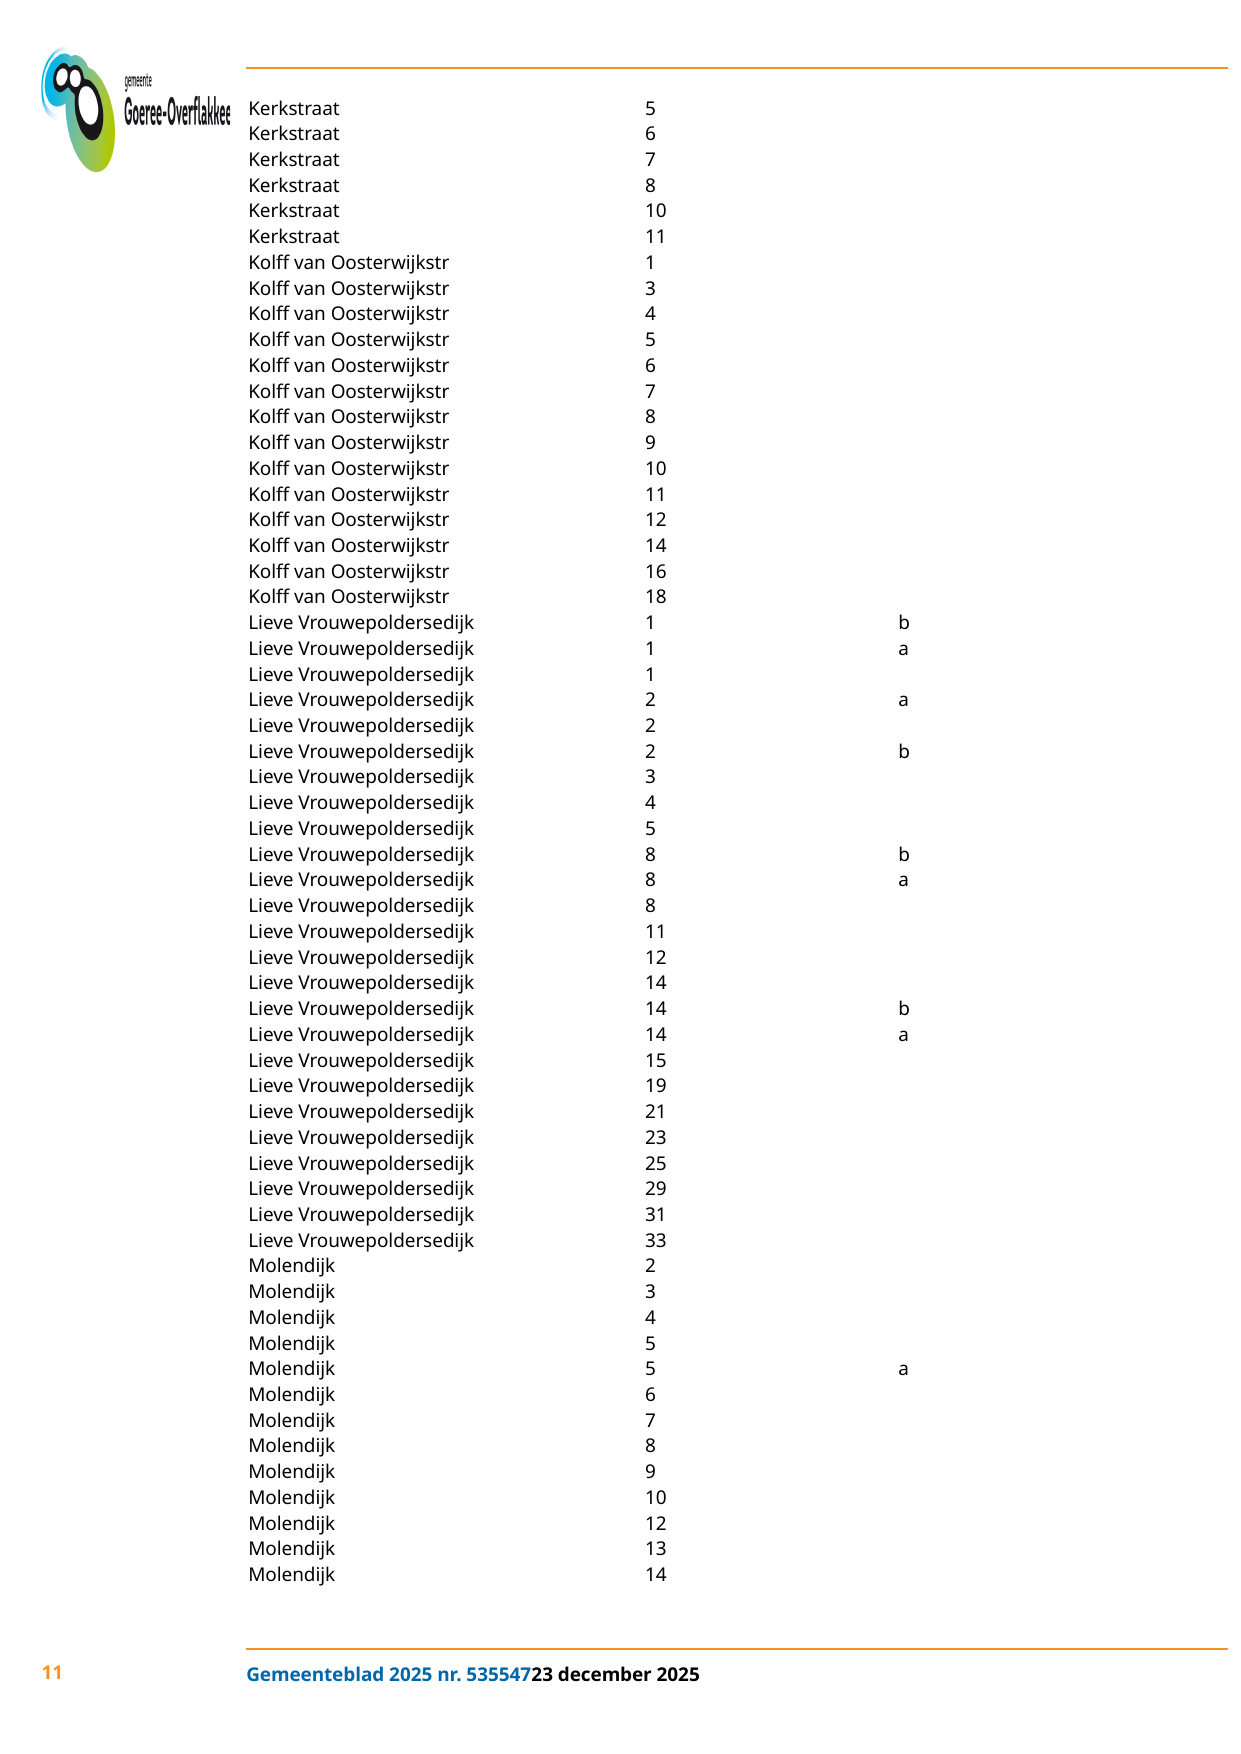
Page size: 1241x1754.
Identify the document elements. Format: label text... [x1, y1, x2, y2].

table_cell Lieve Vrouwepoldersedijk [248, 893, 645, 918]
table_cell 10 [645, 198, 898, 223]
table_cell Lieve Vrouwepoldersedijk [248, 995, 645, 1021]
table_cell Kolff van Oosterwijkstr [248, 352, 645, 378]
table_cell Lieve Vrouwepoldersedijk [248, 1073, 645, 1098]
table_cell Molendijk [248, 1278, 645, 1304]
table_cell [898, 198, 1152, 223]
table_cell Kolff van Oosterwijkstr [248, 558, 645, 584]
table_cell Lieve Vrouwepoldersedijk [248, 918, 645, 944]
table_cell a [898, 635, 1152, 661]
table_cell [898, 1459, 1152, 1484]
table_cell 5 [645, 1356, 898, 1381]
table_cell [898, 790, 1152, 815]
table_cell [898, 121, 1152, 146]
table_cell [898, 275, 1152, 301]
table_cell [898, 352, 1152, 378]
table_cell [898, 1381, 1152, 1407]
table_cell [898, 455, 1152, 481]
table_cell Molendijk [248, 1304, 645, 1330]
table_cell 5 [645, 95, 898, 121]
table_cell 14 [645, 1021, 898, 1047]
table_cell 18 [645, 584, 898, 609]
table_cell Lieve Vrouwepoldersedijk [248, 712, 645, 738]
table_cell [898, 1561, 1152, 1587]
table_cell Kolff van Oosterwijkstr [248, 429, 645, 455]
table_cell 15 [645, 1047, 898, 1072]
table_cell 8 [645, 841, 898, 867]
table_cell 14 [645, 532, 898, 558]
table_cell 6 [645, 121, 898, 146]
table_cell 4 [645, 790, 898, 815]
table_cell [898, 1433, 1152, 1458]
table_cell 3 [645, 764, 898, 789]
table_cell 7 [645, 146, 898, 172]
table_cell 31 [645, 1201, 898, 1227]
table_cell [898, 1278, 1152, 1304]
table_cell [898, 944, 1152, 969]
table_cell 6 [645, 352, 898, 378]
table_cell Lieve Vrouwepoldersedijk [248, 764, 645, 789]
table_cell 11 [645, 918, 898, 944]
table_cell [898, 970, 1152, 995]
table_cell [898, 1175, 1152, 1201]
table_cell 19 [645, 1073, 898, 1098]
table_cell [898, 584, 1152, 609]
table_cell Kolff van Oosterwijkstr [248, 532, 645, 558]
table_cell 12 [645, 1510, 898, 1536]
table_cell [898, 146, 1152, 172]
table_cell Lieve Vrouwepoldersedijk [248, 687, 645, 712]
table_cell Molendijk [248, 1561, 645, 1587]
table_cell 23 [645, 1124, 898, 1150]
table_cell [898, 1047, 1152, 1072]
table_cell [898, 1510, 1152, 1536]
table_cell a [898, 687, 1152, 712]
table_cell [898, 224, 1152, 249]
table_cell [898, 172, 1152, 198]
table_cell a [898, 1021, 1152, 1047]
table_cell 1 [645, 635, 898, 661]
table_cell [898, 326, 1152, 352]
table_cell [898, 1201, 1152, 1227]
table_cell [898, 378, 1152, 403]
table_cell Molendijk [248, 1536, 645, 1561]
table_cell Molendijk [248, 1510, 645, 1536]
table_cell 8 [645, 172, 898, 198]
table_cell 12 [645, 944, 898, 969]
table_cell 5 [645, 326, 898, 352]
table_cell [898, 815, 1152, 841]
table_cell Molendijk [248, 1484, 645, 1510]
table_cell Kolff van Oosterwijkstr [248, 326, 645, 352]
table_cell Kolff van Oosterwijkstr [248, 275, 645, 301]
table_cell 14 [645, 970, 898, 995]
table_cell 2 [645, 1253, 898, 1278]
table_cell Lieve Vrouwepoldersedijk [248, 661, 645, 687]
table_cell 33 [645, 1227, 898, 1253]
table_cell Molendijk [248, 1330, 645, 1356]
table_cell 8 [645, 1433, 898, 1458]
table_cell 1 [645, 609, 898, 635]
table_cell 3 [645, 275, 898, 301]
table_cell Kerkstraat [248, 146, 645, 172]
table_cell 11 [645, 224, 898, 249]
table_cell 5 [645, 815, 898, 841]
table_cell 10 [645, 455, 898, 481]
table_cell [898, 249, 1152, 275]
table_cell Molendijk [248, 1459, 645, 1484]
table_cell [898, 764, 1152, 789]
table_cell [898, 1150, 1152, 1175]
table_cell 5 [645, 1330, 898, 1356]
table_cell [898, 1536, 1152, 1561]
table_cell 13 [645, 1536, 898, 1561]
table_cell Lieve Vrouwepoldersedijk [248, 841, 645, 867]
table_cell 1 [645, 249, 898, 275]
picture [41, 47, 231, 172]
table_cell a [898, 1356, 1152, 1381]
table_cell Lieve Vrouwepoldersedijk [248, 738, 645, 764]
table_cell Molendijk [248, 1433, 645, 1458]
table_cell 2 [645, 687, 898, 712]
table_cell [898, 918, 1152, 944]
table_cell Lieve Vrouwepoldersedijk [248, 1175, 645, 1201]
table_cell [898, 1304, 1152, 1330]
table_cell Lieve Vrouwepoldersedijk [248, 635, 645, 661]
table_cell [898, 301, 1152, 326]
table_cell [898, 532, 1152, 558]
table_cell 8 [645, 404, 898, 429]
table_cell 3 [645, 1278, 898, 1304]
table_cell Lieve Vrouwepoldersedijk [248, 867, 645, 892]
table_cell Kerkstraat [248, 95, 645, 121]
table_cell [898, 1407, 1152, 1433]
table_cell Lieve Vrouwepoldersedijk [248, 1021, 645, 1047]
table_cell 25 [645, 1150, 898, 1175]
table_cell 14 [645, 995, 898, 1021]
table_cell 14 [645, 1561, 898, 1587]
table_cell [898, 429, 1152, 455]
table_cell 6 [645, 1381, 898, 1407]
table_cell Lieve Vrouwepoldersedijk [248, 1047, 645, 1072]
table_cell Kerkstraat [248, 172, 645, 198]
table_cell [898, 1073, 1152, 1098]
table_cell 7 [645, 1407, 898, 1433]
table_cell Kolff van Oosterwijkstr [248, 378, 645, 403]
table_cell 4 [645, 301, 898, 326]
table_cell Kolff van Oosterwijkstr [248, 481, 645, 506]
table_cell [898, 712, 1152, 738]
table_cell Kerkstraat [248, 224, 645, 249]
table_cell [898, 1124, 1152, 1150]
table_cell [898, 1330, 1152, 1356]
table_cell b [898, 841, 1152, 867]
table_cell [898, 506, 1152, 532]
table_cell [898, 481, 1152, 506]
table_cell 8 [645, 893, 898, 918]
table_cell Lieve Vrouwepoldersedijk [248, 1098, 645, 1124]
table_cell Lieve Vrouwepoldersedijk [248, 1124, 645, 1150]
table_cell Kolff van Oosterwijkstr [248, 249, 645, 275]
table_cell [898, 1227, 1152, 1253]
table_cell [898, 1484, 1152, 1510]
table_cell Kerkstraat [248, 198, 645, 223]
table_cell 2 [645, 738, 898, 764]
table_cell [898, 558, 1152, 584]
table_cell 7 [645, 378, 898, 403]
table_cell Lieve Vrouwepoldersedijk [248, 944, 645, 969]
table_cell [898, 1253, 1152, 1278]
table_cell [898, 661, 1152, 687]
table_cell b [898, 609, 1152, 635]
table_cell Lieve Vrouwepoldersedijk [248, 1150, 645, 1175]
table_cell Molendijk [248, 1407, 645, 1433]
table_cell 9 [645, 429, 898, 455]
table_cell Lieve Vrouwepoldersedijk [248, 1201, 645, 1227]
table_cell Molendijk [248, 1356, 645, 1381]
table_cell Molendijk [248, 1253, 645, 1278]
table_cell Kolff van Oosterwijkstr [248, 584, 645, 609]
table_cell [898, 1098, 1152, 1124]
table_cell Molendijk [248, 1381, 645, 1407]
table_cell Lieve Vrouwepoldersedijk [248, 1227, 645, 1253]
table_cell Lieve Vrouwepoldersedijk [248, 790, 645, 815]
table_cell [898, 404, 1152, 429]
table_cell 10 [645, 1484, 898, 1510]
table_cell Kerkstraat [248, 121, 645, 146]
table_cell Kolff van Oosterwijkstr [248, 404, 645, 429]
table_cell Kolff van Oosterwijkstr [248, 506, 645, 532]
table_cell Lieve Vrouwepoldersedijk [248, 970, 645, 995]
table_cell 1 [645, 661, 898, 687]
table_cell [898, 95, 1152, 121]
table_cell 21 [645, 1098, 898, 1124]
table_cell [898, 893, 1152, 918]
table_cell 8 [645, 867, 898, 892]
table_cell 16 [645, 558, 898, 584]
table_cell a [898, 867, 1152, 892]
table_cell Lieve Vrouwepoldersedijk [248, 609, 645, 635]
table_cell b [898, 995, 1152, 1021]
table_cell Kolff van Oosterwijkstr [248, 455, 645, 481]
table_cell 2 [645, 712, 898, 738]
table_cell 4 [645, 1304, 898, 1330]
table_cell Lieve Vrouwepoldersedijk [248, 815, 645, 841]
table_cell Kolff van Oosterwijkstr [248, 301, 645, 326]
table_cell 9 [645, 1459, 898, 1484]
table_cell 11 [645, 481, 898, 506]
table_cell 12 [645, 506, 898, 532]
table_cell b [898, 738, 1152, 764]
table_cell 29 [645, 1175, 898, 1201]
